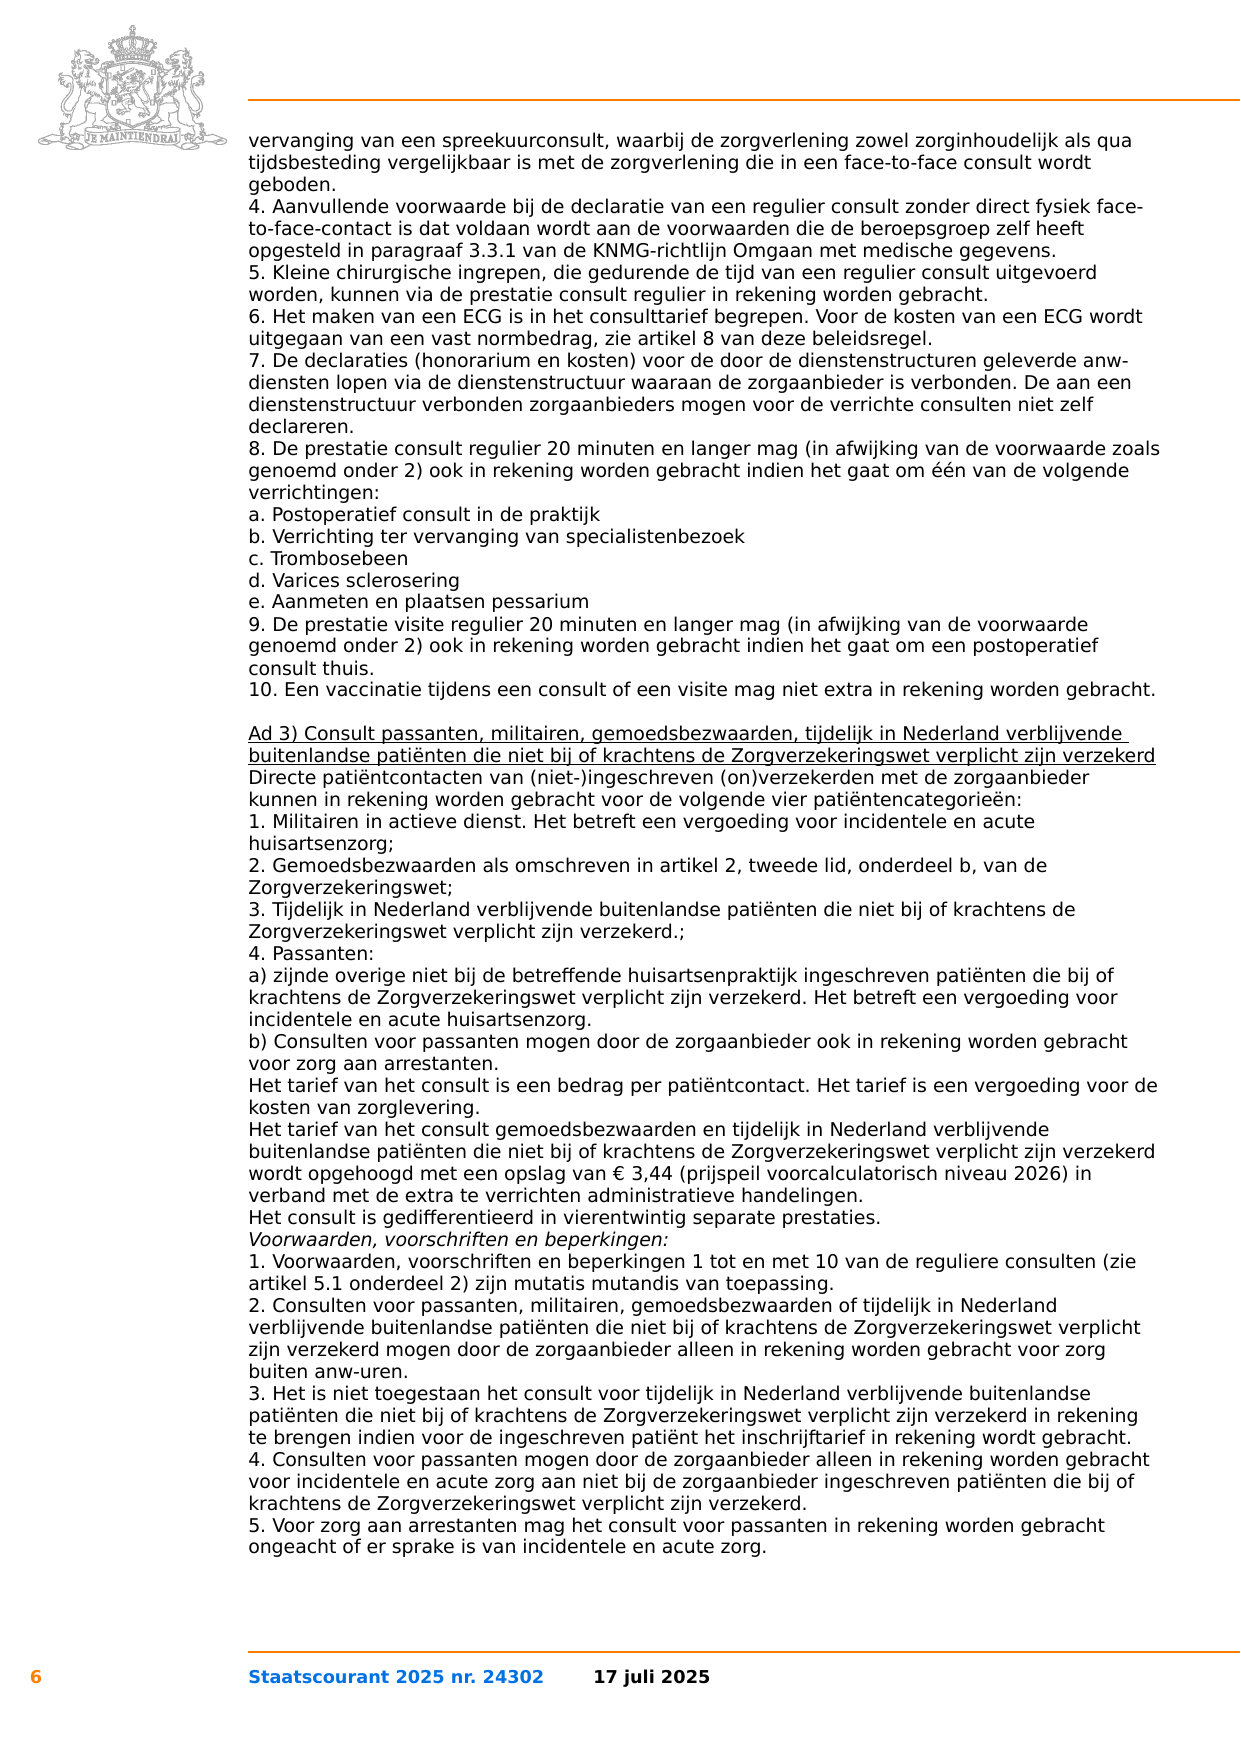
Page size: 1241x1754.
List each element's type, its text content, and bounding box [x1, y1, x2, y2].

text 4. Aanvullende voorwaarde bij de declaratie van een regulier consult zonder direct fysiek face-to-face-contact is dat voldaan wordt aan de voorwaarden die de beroepsgroep zelf heeft opgesteld in paragraaf 3.3.1 van de KNMG-richtlijn Omgaan met medische gegevens. [248, 196, 1163, 262]
picture [38, 25, 227, 150]
text 6. Het maken van een ECG is in het consulttarief begrepen. Voor de kosten van een ECG wordt uitgegaan van een vast normbedrag, zie artikel 8 van deze beleidsregel. [248, 306, 1163, 350]
text Het consult is gedifferentieerd in vierentwintig separate prestaties. [248, 1207, 1163, 1229]
text a) zijnde overige niet bij de betreffende huisartsenpraktijk ingeschreven patiënten die bij of krachtens de Zorgverzekeringswet verplicht zijn verzekerd. Het betreft een vergoeding voor incidentele en acute huisartsenzorg. [248, 965, 1163, 1031]
text b) Consulten voor passanten mogen door de zorgaanbieder ook in rekening worden gebracht voor zorg aan arrestanten. [248, 1031, 1163, 1075]
text Directe patiëntcontacten van (niet-)ingeschreven (on)verzekerden met de zorgaanbieder kunnen in rekening worden gebracht voor de volgende vier patiëntencategorieën: [248, 767, 1163, 811]
text 9. De prestatie visite regulier 20 minuten en langer mag (in afwijking van de voorwaarde genoemd onder 2) ook in rekening worden gebracht indien het gaat om een postoperatief consult thuis. [248, 613, 1163, 679]
text 2. Gemoedsbezwaarden als omschreven in artikel 2, tweede lid, onderdeel b, van de Zorgverzekeringswet; [248, 855, 1163, 899]
text Voorwaarden, voorschriften en beperkingen: [248, 1229, 1163, 1251]
text vervanging van een spreekuurconsult, waarbij de zorgverlening zowel zorginhoudelijk als qua tijdsbesteding vergelijkbaar is met de zorgverlening die in een face-to-face consult wordt geboden. [248, 130, 1163, 196]
text Het tarief van het consult is een bedrag per patiëntcontact. Het tarief is een vergoeding voor de kosten van zorglevering. [248, 1075, 1163, 1119]
text 3. Tijdelijk in Nederland verblijvende buitenlandse patiënten die niet bij of krachtens de Zorgverzekeringswet verplicht zijn verzekerd.; [248, 899, 1163, 943]
text d. Varices sclerosering [248, 569, 1163, 591]
subtitle Ad 3) Consult passanten, militairen, gemoedsbezwaarden, tijdelijk in Nederland verblijvende buitenlandse patiënten die niet bij of krachtens de Zorgverzekeringswet verplicht zijn verzekerd [248, 723, 1163, 767]
text 8. De prestatie consult regulier 20 minuten en langer mag (in afwijking van de voorwaarde zoals genoemd onder 2) ook in rekening worden gebracht indien het gaat om één van de volgende verrichtingen: [248, 438, 1163, 503]
text b. Verrichting ter vervanging van specialistenbezoek [248, 526, 1163, 547]
text 5. Voor zorg aan arrestanten mag het consult voor passanten in rekening worden gebracht ongeacht of er sprake is van incidentele en acute zorg. [248, 1514, 1163, 1558]
text 7. De declaraties (honorarium en kosten) voor de door de dienstenstructuren geleverde anw-diensten lopen via de dienstenstructuur waaraan de zorgaanbieder is verbonden. De aan een dienstenstructuur verbonden zorgaanbieders mogen voor de verrichte consulten niet zelf declareren. [248, 350, 1163, 438]
text a. Postoperatief consult in de praktijk [248, 503, 1163, 526]
text 2. Consulten voor passanten, militairen, gemoedsbezwaarden of tijdelijk in Nederland verblijvende buitenlandse patiënten die niet bij of krachtens de Zorgverzekeringswet verplicht zijn verzekerd mogen door de zorgaanbieder alleen in rekening worden gebracht voor zorg buiten anw-uren. [248, 1295, 1163, 1383]
text 3. Het is niet toegestaan het consult voor tijdelijk in Nederland verblijvende buitenlandse patiënten die niet bij of krachtens de Zorgverzekeringswet verplicht zijn verzekerd in rekening te brengen indien voor de ingeschreven patiënt het inschrijftarief in rekening wordt gebracht. [248, 1383, 1163, 1448]
text 4. Passanten: [248, 943, 1163, 965]
text 4. Consulten voor passanten mogen door de zorgaanbieder alleen in rekening worden gebracht voor incidentele en acute zorg aan niet bij de zorgaanbieder ingeschreven patiënten die bij of krachtens de Zorgverzekeringswet verplicht zijn verzekerd. [248, 1448, 1163, 1514]
text 10. Een vaccinatie tijdens een consult of een visite mag niet extra in rekening worden gebracht. [248, 679, 1163, 701]
text e. Aanmeten en plaatsen pessarium [248, 591, 1163, 613]
text 1. Voorwaarden, voorschriften en beperkingen 1 tot en met 10 van de reguliere consulten (zie artikel 5.1 onderdeel 2) zijn mutatis mutandis van toepassing. [248, 1251, 1163, 1295]
text 1. Militairen in actieve dienst. Het betreft een vergoeding voor incidentele en acute huisartsenzorg; [248, 811, 1163, 855]
text 5. Kleine chirurgische ingrepen, die gedurende de tijd van een regulier consult uitgevoerd worden, kunnen via de prestatie consult regulier in rekening worden gebracht. [248, 262, 1163, 306]
text c. Trombosebeen [248, 547, 1163, 569]
text Het tarief van het consult gemoedsbezwaarden en tijdelijk in Nederland verblijvende buitenlandse patiënten die niet bij of krachtens de Zorgverzekeringswet verplicht zijn verzekerd wordt opgehoogd met een opslag van € 3,44 (prijspeil voorcalculatorisch niveau 2026) in verband met de extra te verrichten administratieve handelingen. [248, 1119, 1163, 1207]
